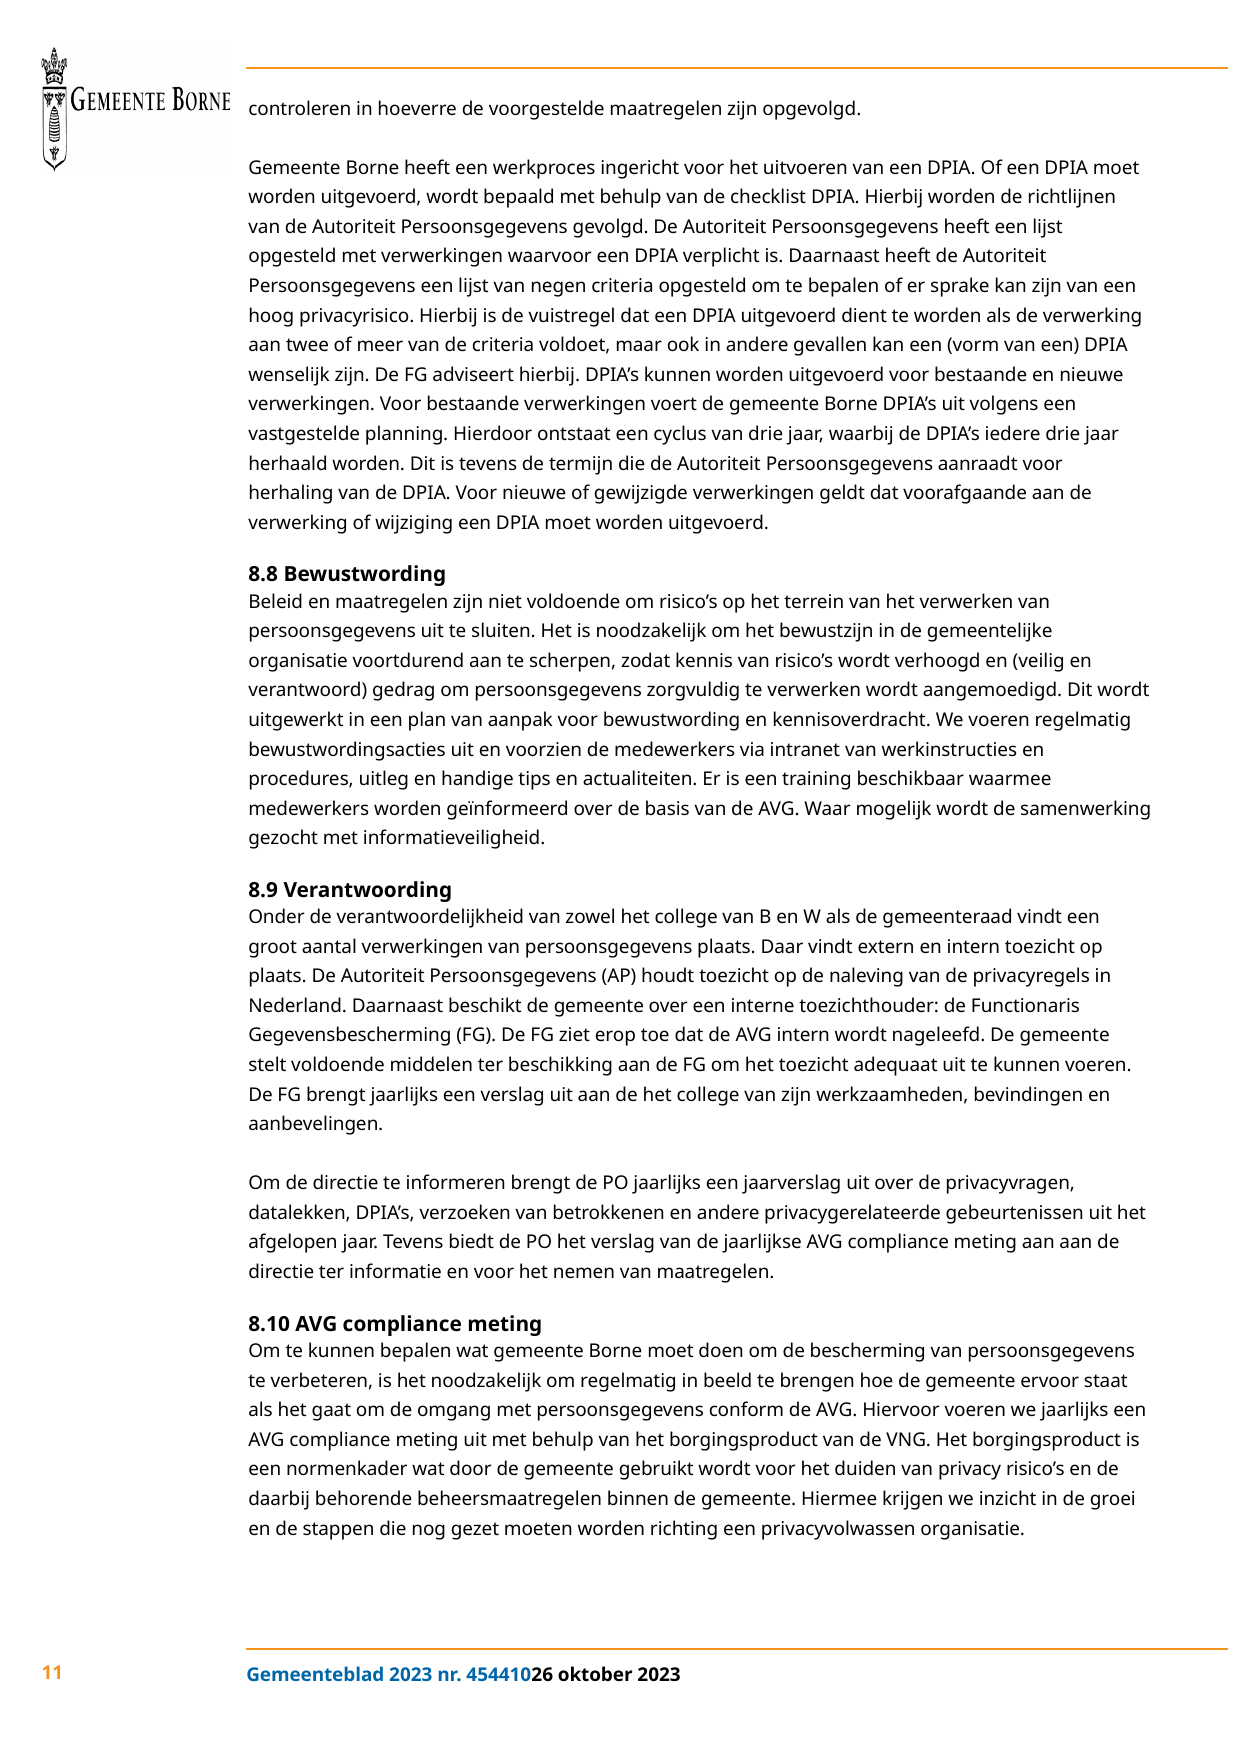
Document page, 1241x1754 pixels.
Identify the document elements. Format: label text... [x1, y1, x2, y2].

text 8.10 AVG compliance meting [248, 1309, 1152, 1337]
text Beleid en maatregelen zijn niet voldoende om risico’s op het terrein van het verwerken van persoonsgegevens uit te sluiten. Het is noodzakelijk om het bewustzijn in de gemeentelijke organisatie voortdurend aan te scherpen, zodat kennis van risico’s wordt verhoogd en (veilig en verantwoord) gedrag om persoonsgegevens zorgvuldig te verwerken wordt aangemoedigd. Dit wordt uitgewerkt in een plan van aanpak voor bewustwording en kennisoverdracht. We voeren regelmatig bewustwordingsacties uit en voorzien de medewerkers via intranet van werkinstructies en procedures, uitleg en handige tips en actualiteiten. Er is een training beschikbaar waarmee medewerkers worden geïnformeerd over de basis van de AVG. Waar mogelijk wordt de samenwerking gezocht met informatieveiligheid. [248, 588, 1152, 850]
text Onder de verantwoordelijkheid van zowel het college van B en W als de gemeenteraad vindt een groot aantal verwerkingen van persoonsgegevens plaats. Daar vindt extern en intern toezicht op plaats. De Autoriteit Persoonsgegevens (AP) houdt toezicht op de naleving van de privacyregels in Nederland. Daarnaast beschikt de gemeente over een interne toezichthouder: de Functionaris Gegevensbescherming (FG). De FG ziet erop toe dat de AVG intern wordt nageleefd. De gemeente stelt voldoende middelen ter beschikking aan de FG om het toezicht adequaat uit te kunnen voeren. De FG brengt jaarlijks een verslag uit aan de het college van zijn werkzaamheden, bevindingen en aanbevelingen. [248, 903, 1152, 1136]
text Om te kunnen bepalen wat gemeente Borne moet doen om de bescherming van persoonsgegevens te verbeteren, is het noodzakelijk om regelmatig in beeld te brengen hoe de gemeente ervoor staat als het gaat om de omgang met persoonsgegevens conform de AVG. Hiervoor voeren we jaarlijks een AVG compliance meting uit met behulp van het borgingsproduct van de VNG. Het borgingsproduct is een normenkader wat door de gemeente gebruikt wordt voor het duiden van privacy risico’s en de daarbij behorende beheersmaatregelen binnen de gemeente. Hiermee krijgen we inzicht in de groei en de stappen die nog gezet moeten worden richting een privacyvolwassen organisatie. [248, 1337, 1152, 1540]
text controleren in hoeverre de voorgestelde maatregelen zijn opgevolgd. [248, 95, 1152, 121]
text Om de directie te informeren brengt de PO jaarlijks een jaarverslag uit over de privacyvragen, datalekken, DPIA’s, verzoeken van betrokkenen en andere privacygerelateerde gebeurtenissen uit het afgelopen jaar. Tevens biedt de PO het verslag van de jaarlijkse AVG compliance meting aan aan de directie ter informatie en voor het nemen van maatregelen. [248, 1169, 1152, 1284]
text Gemeente Borne heeft een werkproces ingericht voor het uitvoeren van een DPIA. Of een DPIA moet worden uitgevoerd, wordt bepaald met behulp van de checklist DPIA. Hierbij worden de richtlijnen van de Autoriteit Persoonsgegevens gevolgd. De Autoriteit Persoonsgegevens heeft een lijst opgesteld met verwerkingen waarvoor een DPIA verplicht is. Daarnaast heeft de Autoriteit Persoonsgegevens een lijst van negen criteria opgesteld om te bepalen of er sprake kan zijn van een hoog privacyrisico. Hierbij is de vuistregel dat een DPIA uitgevoerd dient te worden als de verwerking aan twee of meer van de criteria voldoet, maar ook in andere gevallen kan een (vorm van een) DPIA wenselijk zijn. De FG adviseert hierbij. DPIA’s kunnen worden uitgevoerd voor bestaande en nieuwe verwerkingen. Voor bestaande verwerkingen voert de gemeente Borne DPIA’s uit volgens een vastgestelde planning. Hierdoor ontstaat een cyclus van drie jaar, waarbij de DPIA’s iedere drie jaar herhaald worden. Dit is tevens de termijn die de Autoriteit Persoonsgegevens aanraadt voor herhaling van de DPIA. Voor nieuwe of gewijzigde verwerkingen geldt dat voorafgaande aan de verwerking of wijziging een DPIA moet worden uitgevoerd. [248, 154, 1152, 535]
text 8.9 Verantwoording [248, 875, 1152, 903]
text 8.8 Bewustwording [248, 559, 1152, 588]
picture [41, 47, 231, 172]
